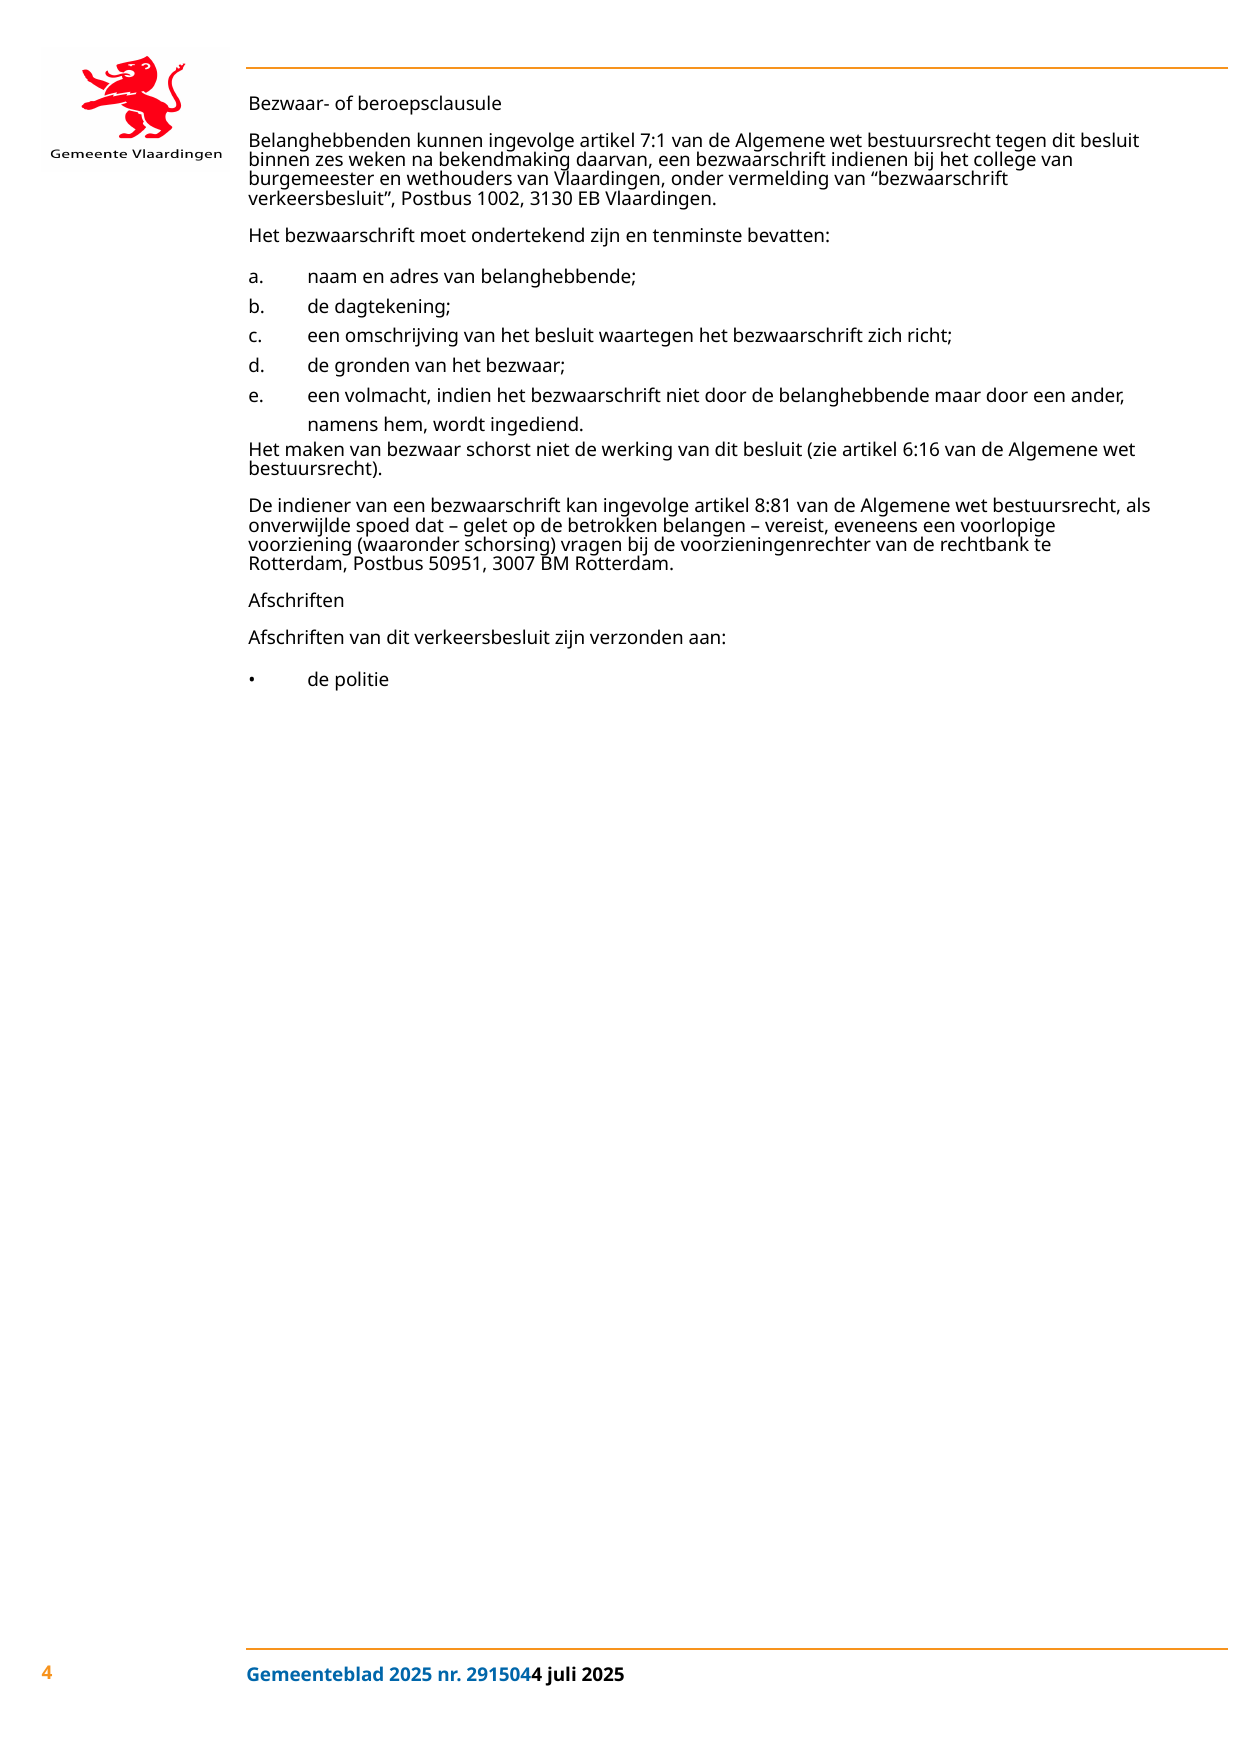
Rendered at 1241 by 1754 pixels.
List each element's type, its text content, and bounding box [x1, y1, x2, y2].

text De indiener van een bezwaarschrift kan ingevolge artikel 8:81 van de Algemene wet bestuursrecht, als onverwijlde spoed dat – gelet op de betrokken belangen – vereist, eveneens een voorlopige voorziening (waaronder schorsing) vragen bij de voorzieningenrechter van de rechtbank te Rotterdam, Postbus 50951, 3007 BM Rotterdam. [248, 497, 1152, 574]
text Belanghebbenden kunnen ingevolge artikel 7:1 van de Algemene wet bestuursrecht tegen dit besluit binnen zes weken na bekendmaking daarvan, een bezwaarschrift indienen bij het college van burgemeester en wethouders van Vlaardingen, onder vermelding van “bezwaarschrift verkeersbesluit”, Postbus 1002, 3130 EB Vlaardingen. [248, 132, 1152, 209]
picture [41, 47, 231, 172]
list naam en adres van belanghebbende; [248, 263, 1152, 289]
text Afschriften [248, 592, 1152, 611]
list de gronden van het bezwaar; [248, 352, 1152, 378]
text Het bezwaarschrift moet ondertekend zijn en tenminste bevatten: [248, 227, 1152, 246]
list een omschrijving van het besluit waartegen het bezwaarschrift zich richt; [248, 323, 1152, 348]
text Bezwaar- of beroepsclausule [248, 95, 1152, 114]
text Het maken van bezwaar schorst niet de werking van dit besluit (zie artikel 6:16 van de Algemene wet bestuursrecht). [248, 441, 1152, 479]
list een volmacht, indien het bezwaarschrift niet door de belanghebbende maar door een ander, namens hem, wordt ingediend. [248, 382, 1152, 437]
list de dagtekening; [248, 293, 1152, 319]
list de politie [248, 666, 1152, 692]
text Afschriften van dit verkeersbesluit zijn verzonden aan: [248, 629, 1152, 648]
